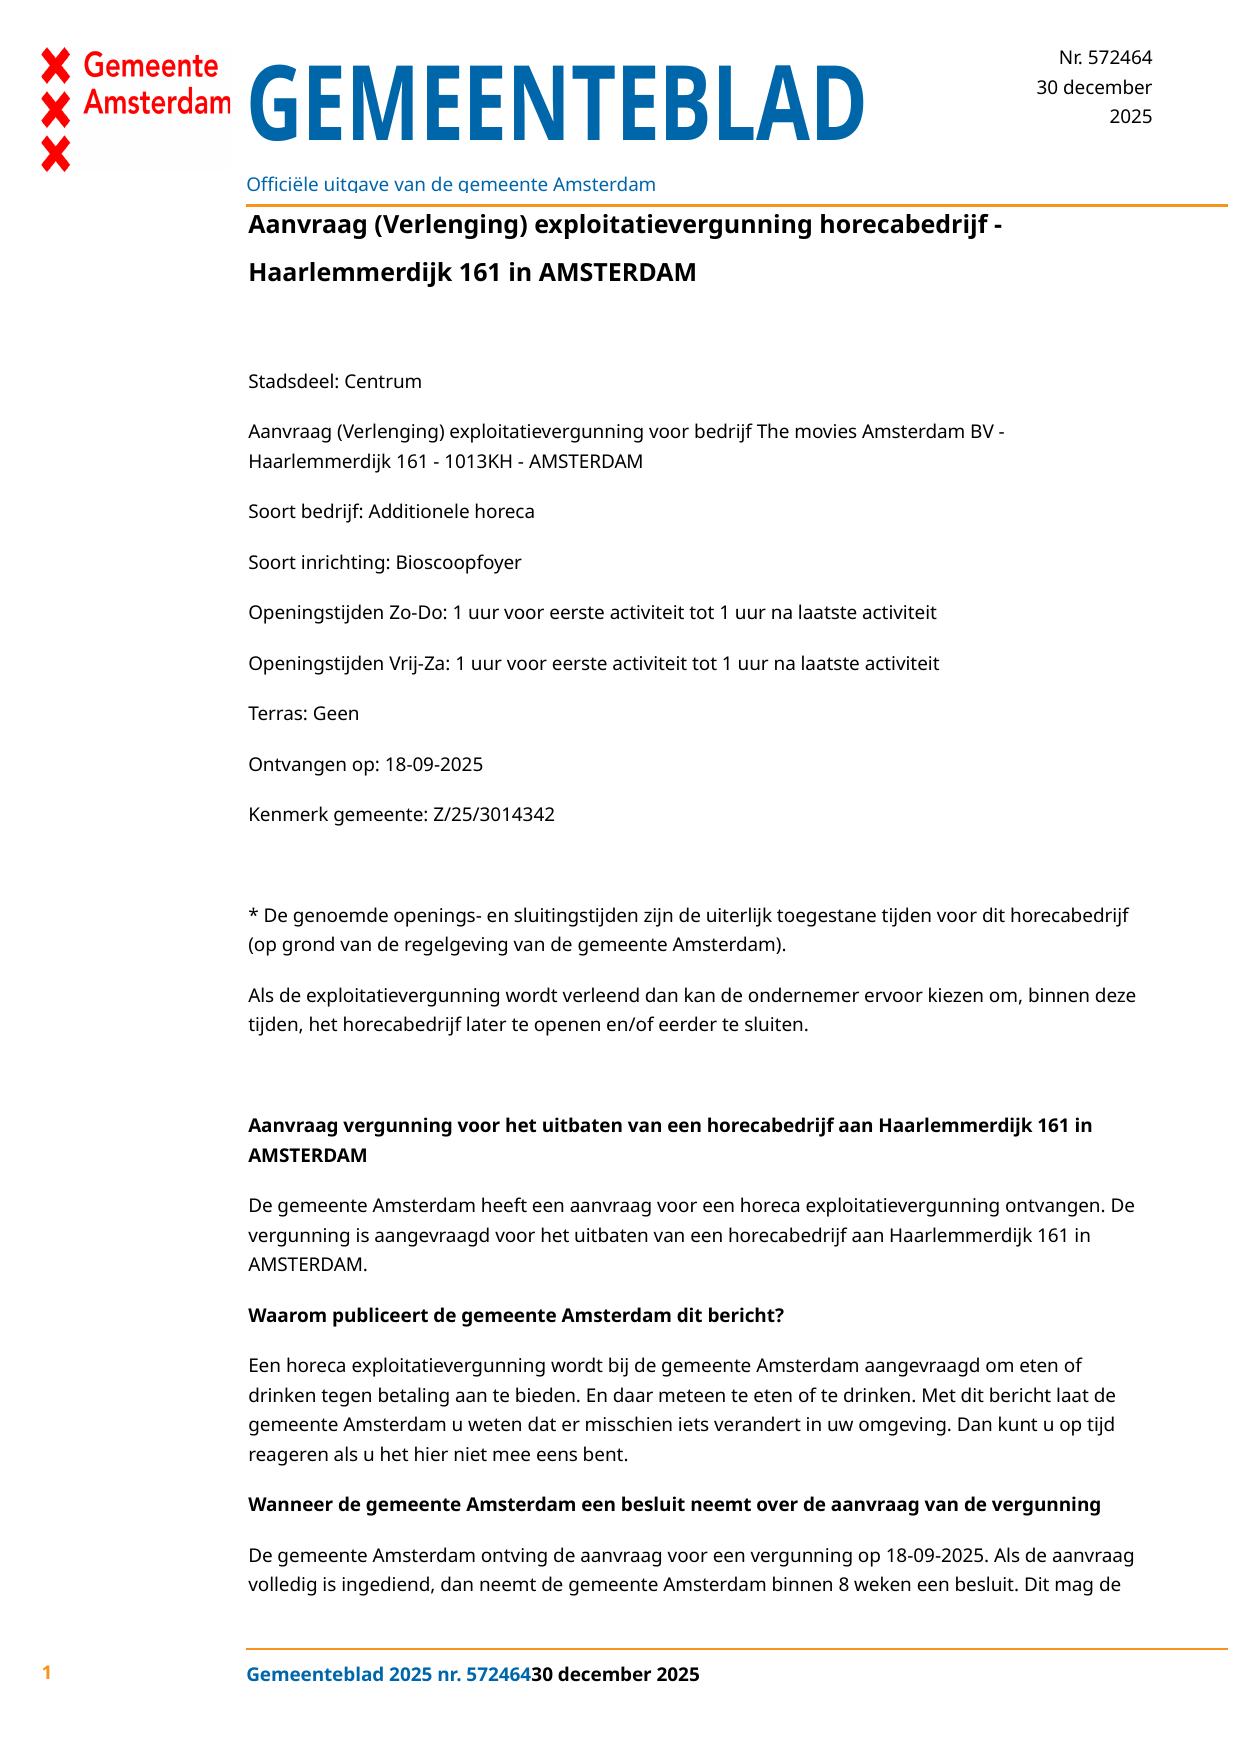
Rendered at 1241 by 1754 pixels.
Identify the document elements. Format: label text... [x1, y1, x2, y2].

text Openingstijden Zo-Do: 1 uur voor eerste activiteit tot 1 uur na laatste activiteit [248, 599, 1152, 625]
text Wanneer de gemeente Amsterdam een besluit neemt over de aanvraag van de vergunning [248, 1492, 1152, 1517]
text Aanvraag vergunning voor het uitbaten van een horecabedrijf aan Haarlemmerdijk 161 in AMSTERDAM [248, 1112, 1152, 1168]
text Stadsdeel: Centrum [248, 368, 1152, 394]
text Soort bedrijf: Additionele horeca [248, 499, 1152, 524]
picture [41, 47, 231, 172]
text Een horeca exploitatievergunning wordt bij de gemeente Amsterdam aangevraagd om eten of drinken tegen betaling aan te bieden. En daar meteen te eten of te drinken. Met dit bericht laat de gemeente Amsterdam u weten dat er misschien iets verandert in uw omgeving. Dan kunt u op tijd reageren als u het hier niet mee eens bent. [248, 1352, 1152, 1467]
text Ontvangen op: 18-09-2025 [248, 751, 1152, 777]
text Kenmerk gemeente: Z/25/3014342 [248, 801, 1152, 827]
text Terras: Geen [248, 700, 1152, 726]
text De gemeente Amsterdam ontving de aanvraag voor een vergunning op 18-09-2025. Als de aanvraag volledig is ingediend, dan neemt de gemeente Amsterdam binnen 8 weken een besluit. Dit mag de [248, 1542, 1152, 1597]
text * De genoemde openings- en sluitingstijden zijn de uiterlijk toegestane tijden voor dit horecabedrijf (op grond van de regelgeving van de gemeente Amsterdam). [248, 902, 1152, 957]
text De gemeente Amsterdam heeft een aanvraag voor een horeca exploitatievergunning ontvangen. De vergunning is aangevraagd voor het uitbaten van een horecabedrijf aan Haarlemmerdijk 161 in AMSTERDAM. [248, 1192, 1152, 1277]
text Als de exploitatievergunning wordt verleend dan kan de ondernemer ervoor kiezen om, binnen deze tijden, het horecabedrijf later te openen en/of eerder te sluiten. [248, 982, 1152, 1037]
text Soort inrichting: Bioscoopfoyer [248, 549, 1152, 575]
text Aanvraag (Verlenging) exploitatievergunning horecabedrijf - Haarlemmerdijk 161 in AMSTERDAM [248, 207, 1152, 288]
text Waarom publiceert de gemeente Amsterdam dit bericht? [248, 1302, 1152, 1328]
text Openingstijden Vrij-Za: 1 uur voor eerste activiteit tot 1 uur na laatste activiteit [248, 650, 1152, 676]
text Aanvraag (Verlenging) exploitatievergunning voor bedrijf The movies Amsterdam BV - Haarlemmerdijk 161 - 1013KH - AMSTERDAM [248, 419, 1152, 474]
